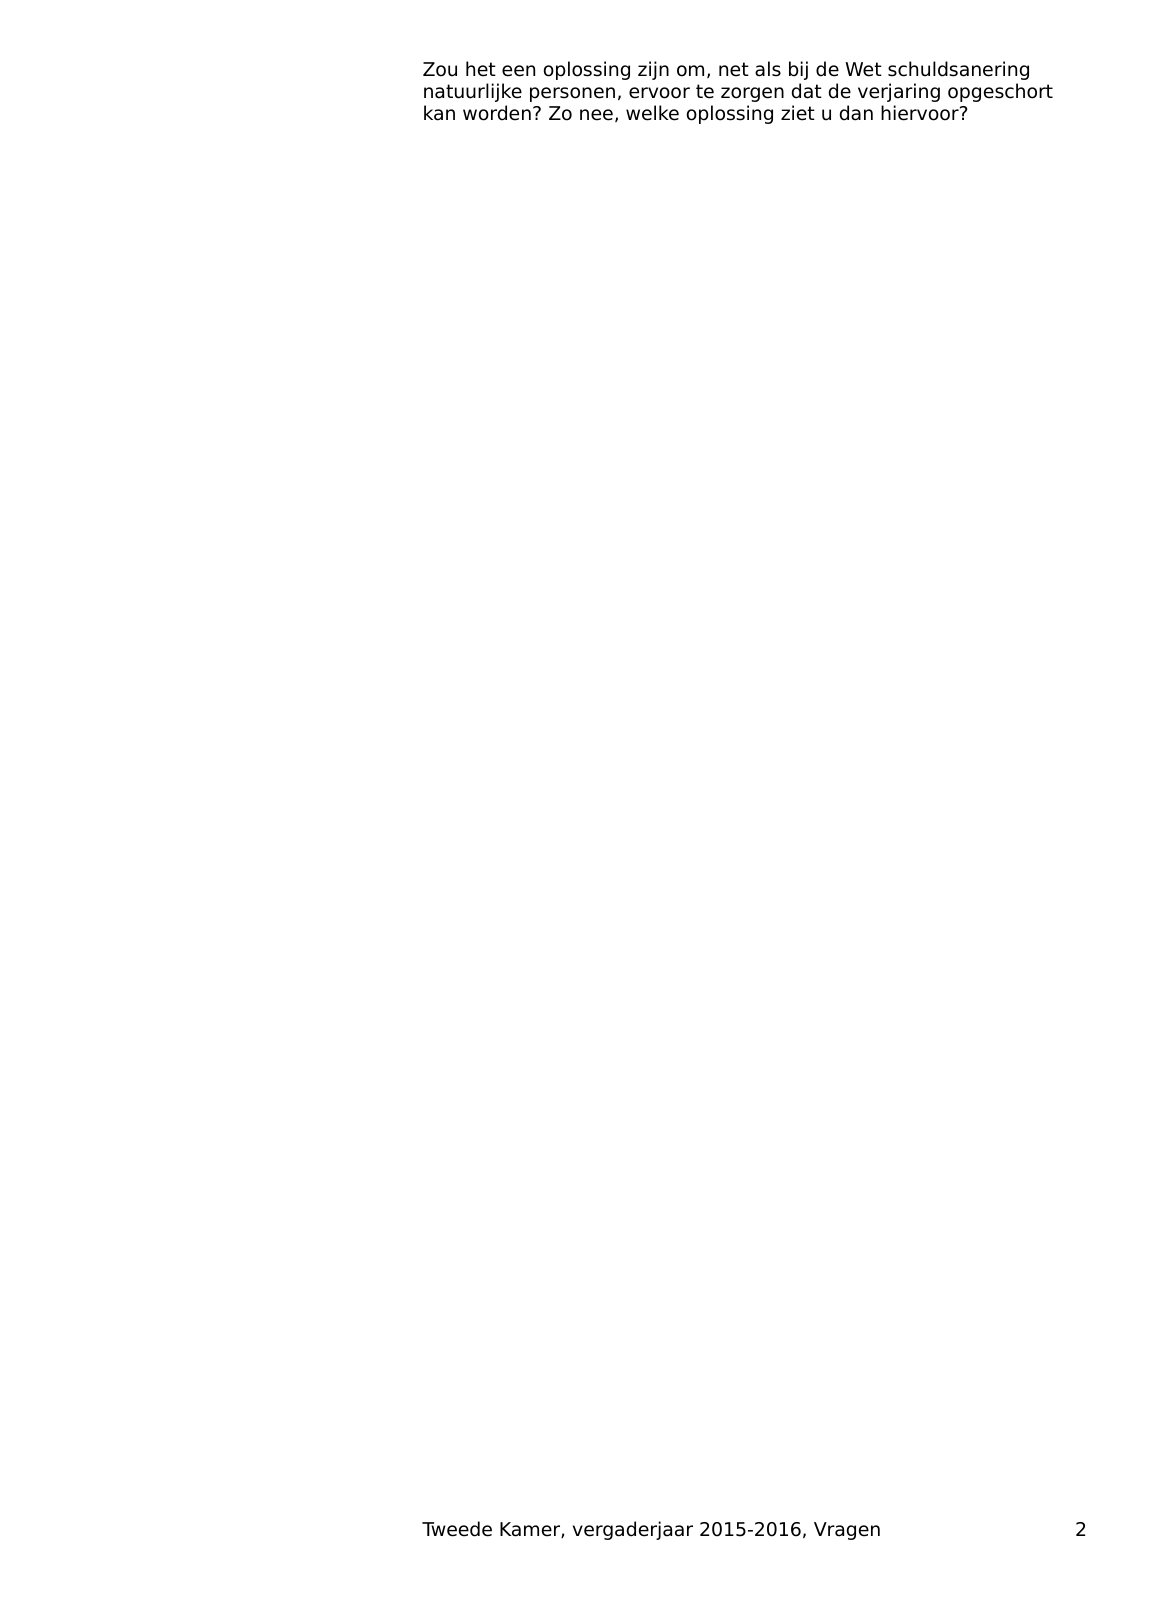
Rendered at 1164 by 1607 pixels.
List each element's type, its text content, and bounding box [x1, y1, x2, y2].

text Zou het een oplossing zijn om, net als bij de Wet schuldsanering natuurlijke personen, ervoor te zorgen dat de verjaring opgeschort kan worden? Zo nee, welke oplossing ziet u dan hiervoor? [422, 59, 1087, 125]
